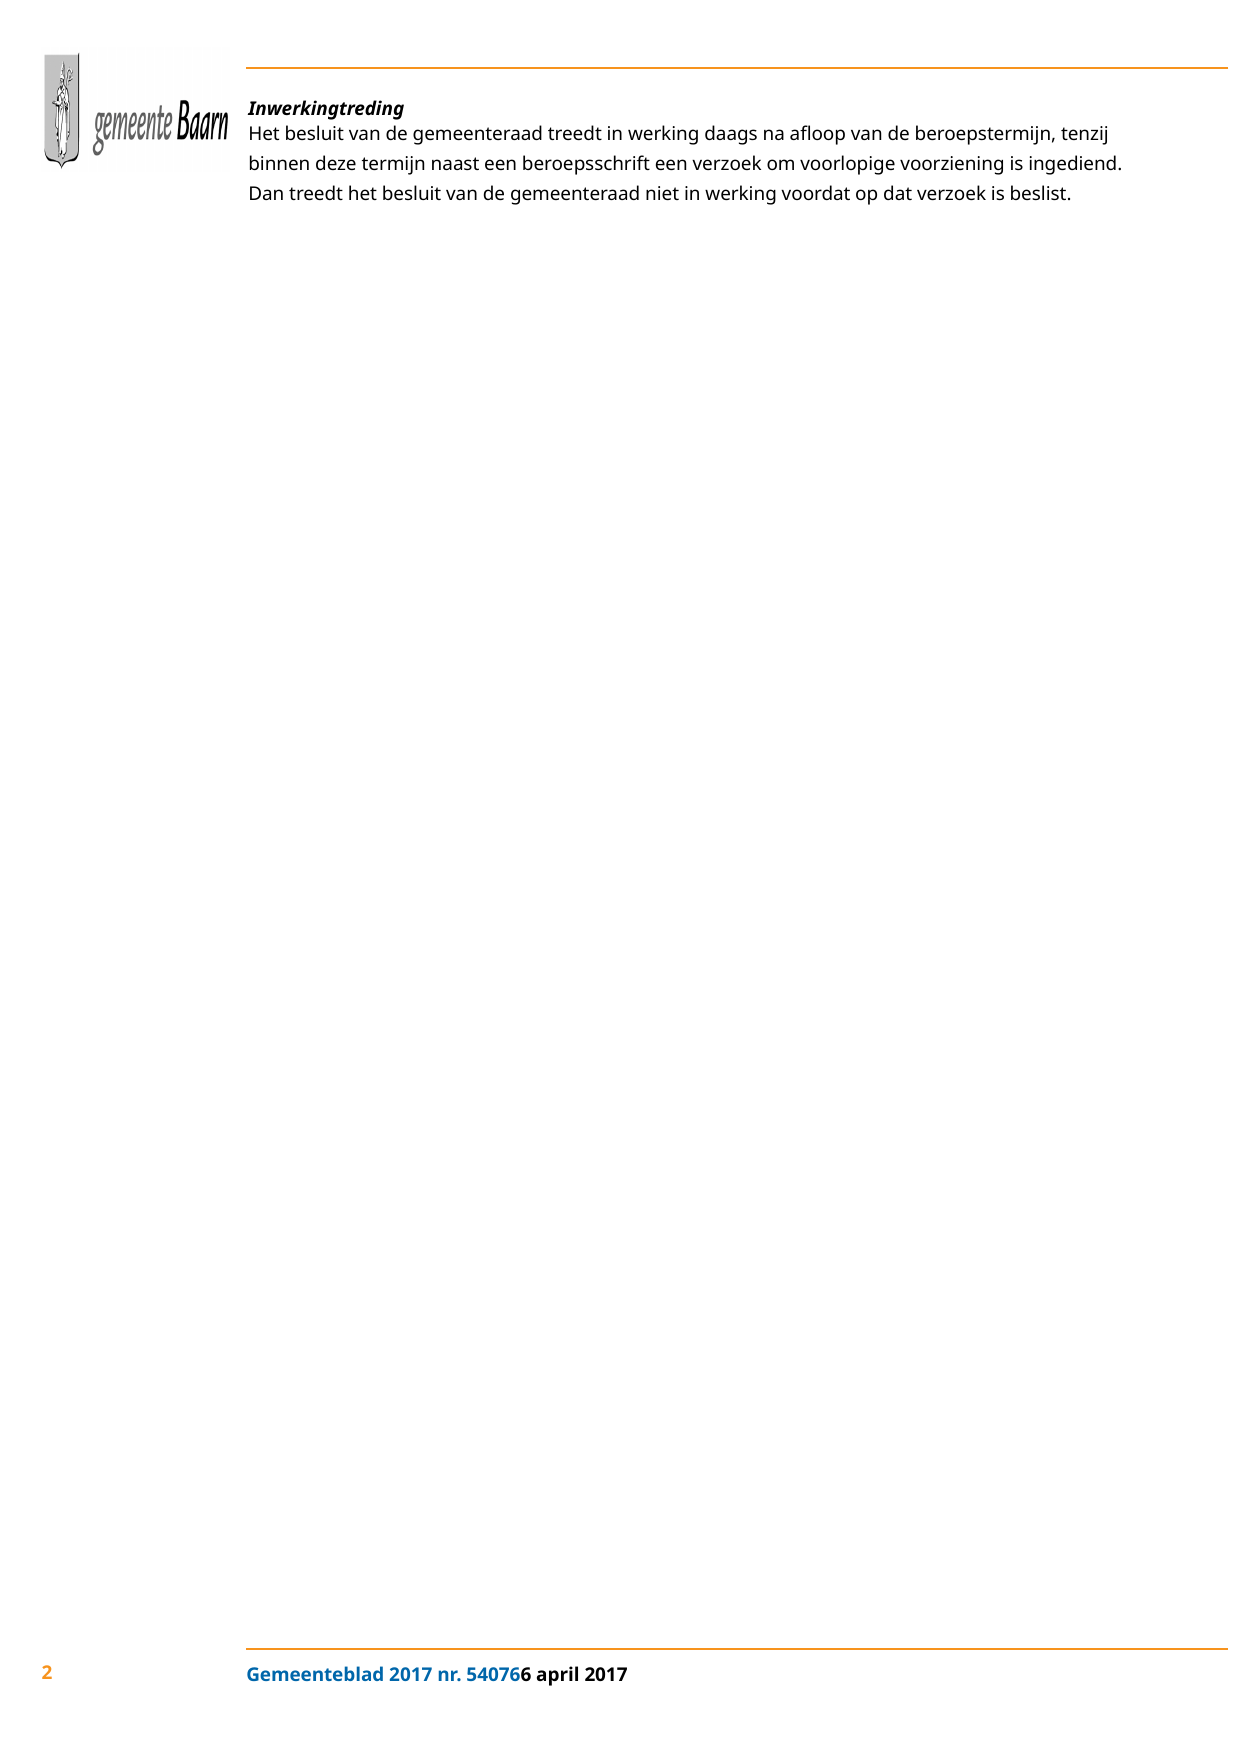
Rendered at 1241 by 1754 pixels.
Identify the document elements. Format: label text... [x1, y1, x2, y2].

text Het besluit van de gemeenteraad treedt in werking daags na afloop van de beroepstermijn, tenzij binnen deze termijn naast een beroepsschrift een verzoek om voorlopige voorziening is ingediend. Dan treedt het besluit van de gemeenteraad niet in werking voordat op dat verzoek is beslist. [248, 121, 1152, 205]
picture [41, 47, 231, 172]
text Inwerkingtreding [248, 95, 1152, 121]
